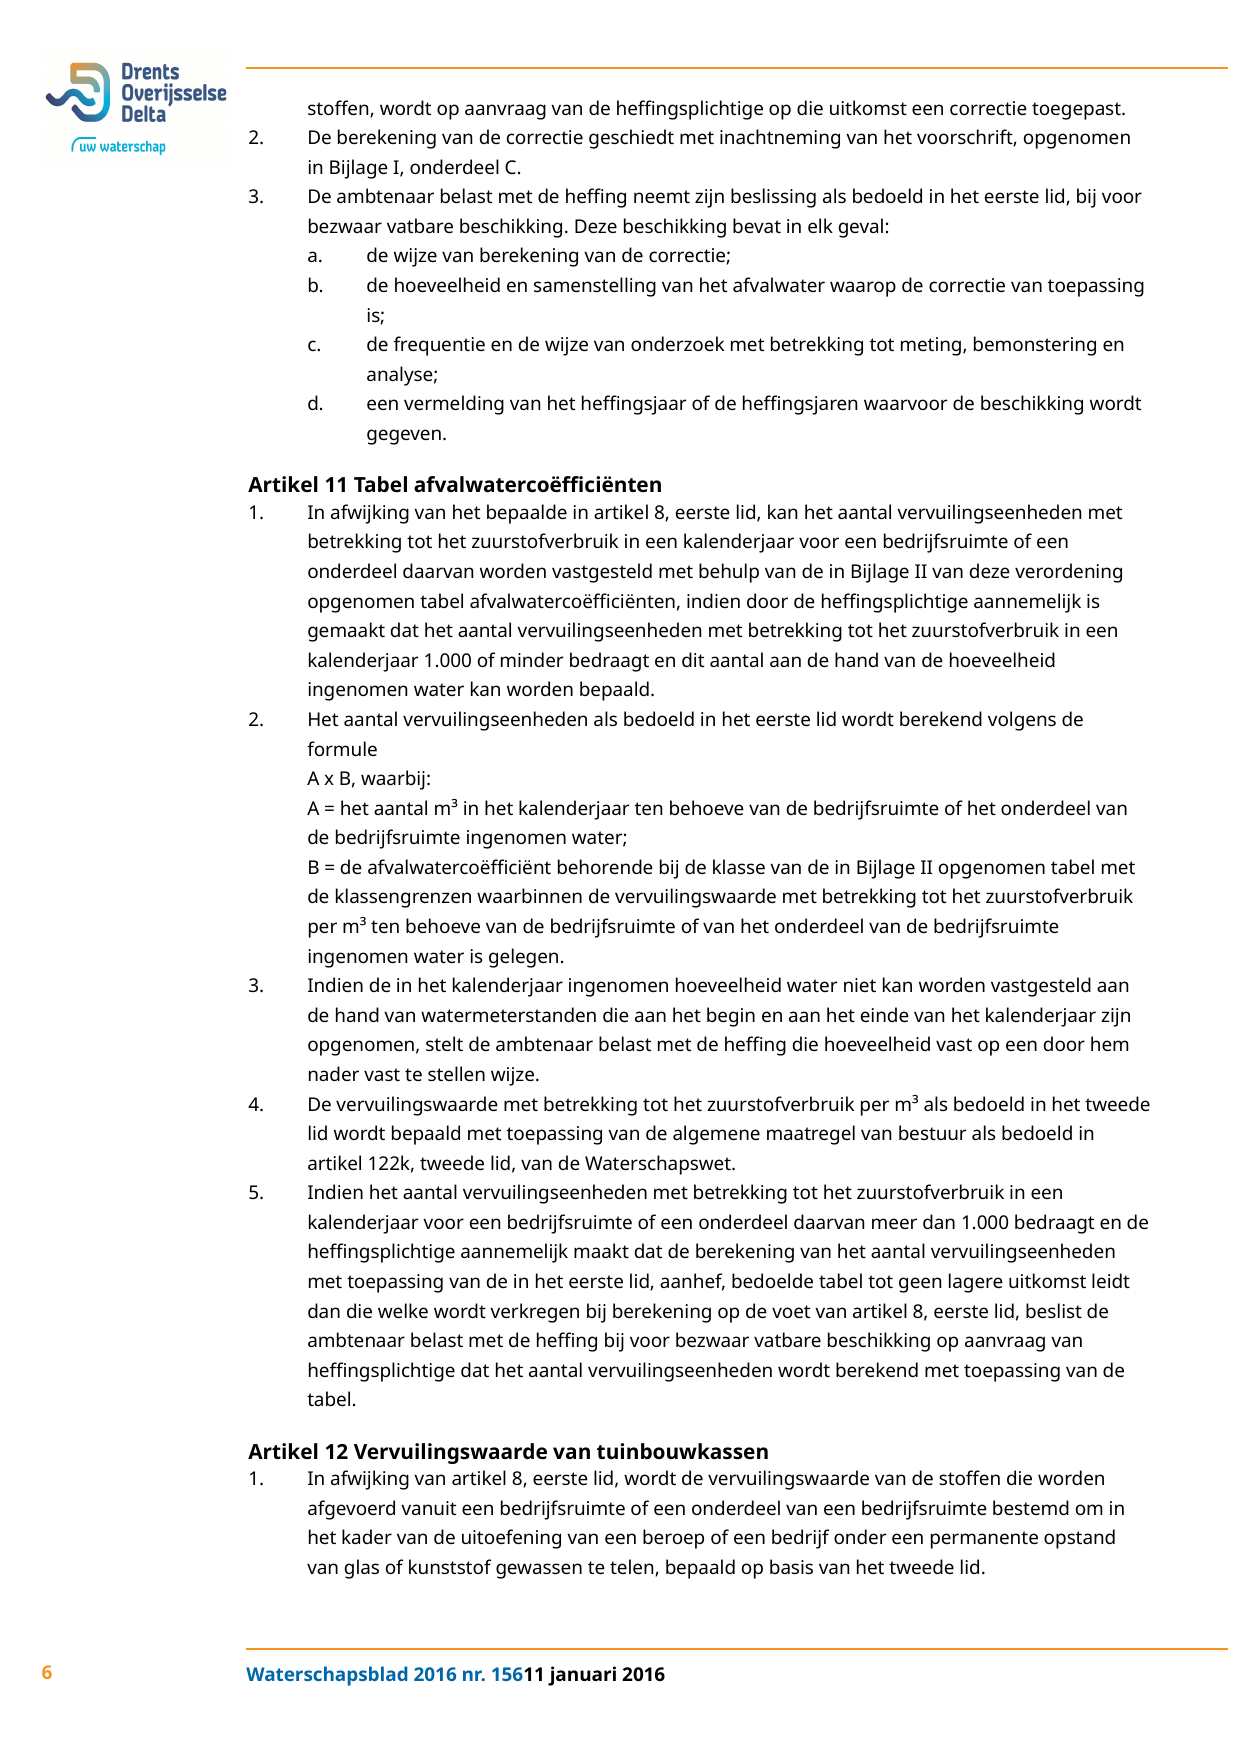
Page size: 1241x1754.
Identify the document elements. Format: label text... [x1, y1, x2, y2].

list De vervuilingswaarde met betrekking tot het zuurstofverbruik per m³ als bedoeld in het tweede lid wordt bepaald met toepassing van de algemene maatregel van bestuur als bedoeld in artikel 122k, tweede lid, van de Waterschapswet. [248, 1091, 1152, 1176]
list de hoeveelheid en samenstelling van het afvalwater waarop de correctie van toepassing is; [307, 272, 1152, 328]
list In afwijking van artikel 8, eerste lid, wordt de vervuilingswaarde van de stoffen die worden afgevoerd vanuit een bedrijfsruimte of een onderdeel van een bedrijfsruimte bestemd om in het kader van de uitoefening van een beroep of een bedrijf onder een permanente opstand van glas of kunststof gewassen te telen, bepaald op basis van het tweede lid. [248, 1465, 1152, 1580]
list De ambtenaar belast met de heffing neemt zijn beslissing als bedoeld in het eerste lid, bij voor bezwaar vatbare beschikking. Deze beschikking bevat in elk geval: [248, 183, 1152, 239]
text Artikel 12 Vervuilingswaarde van tuinbouwkassen [248, 1437, 1152, 1465]
text Artikel 11 Tabel afvalwatercoëfficiënten [248, 471, 1152, 499]
list een vermelding van het heffingsjaar of de heffingsjaren waarvoor de beschikking wordt gegeven. [307, 391, 1152, 446]
list de wijze van berekening van de correctie; [307, 243, 1152, 268]
list A = het aantal m³ in het kalenderjaar ten behoeve van de bedrijfsruimte of het onderdeel van de bedrijfsruimte ingenomen water; [248, 795, 1152, 850]
list A x B, waarbij: [248, 765, 1152, 791]
list Indien het aantal vervuilingseenheden met betrekking tot het zuurstofverbruik in een kalenderjaar voor een bedrijfsruimte of een onderdeel daarvan meer dan 1.000 bedraagt en de heffingsplichtige aannemelijk maakt dat de berekening van het aantal vervuilingseenheden met toepassing van de in het eerste lid, aanhef, bedoelde tabel tot geen lagere uitkomst leidt dan die welke wordt verkregen bij berekening op de voet van artikel 8, eerste lid, beslist de ambtenaar belast met de heffing bij voor bezwaar vatbare beschikking op aanvraag van heffingsplichtige dat het aantal vervuilingseenheden wordt berekend met toepassing van de tabel. [248, 1179, 1152, 1412]
list stoffen, wordt op aanvraag van de heffingsplichtige op die uitkomst een correctie toegepast. [248, 95, 1152, 121]
picture [41, 47, 231, 172]
list De berekening van de correctie geschiedt met inachtneming van het voorschrift, opgenomen in Bijlage I, onderdeel C. [248, 124, 1152, 180]
list Indien de in het kalenderjaar ingenomen hoeveelheid water niet kan worden vastgesteld aan de hand van watermeterstanden die aan het begin en aan het einde van het kalenderjaar zijn opgenomen, stelt de ambtenaar belast met de heffing die hoeveelheid vast op een door hem nader vast te stellen wijze. [248, 972, 1152, 1087]
list Het aantal vervuilingseenheden als bedoeld in het eerste lid wordt berekend volgens de formule [248, 706, 1152, 761]
list de frequentie en de wijze van onderzoek met betrekking tot meting, bemonstering en analyse; [307, 331, 1152, 387]
list In afwijking van het bepaalde in artikel 8, eerste lid, kan het aantal vervuilingseenheden met betrekking tot het zuurstofverbruik in een kalenderjaar voor een bedrijfsruimte of een onderdeel daarvan worden vastgesteld met behulp van de in Bijlage II van deze verordening opgenomen tabel afvalwatercoëfficiënten, indien door de heffingsplichtige aannemelijk is gemaakt dat het aantal vervuilingseenheden met betrekking tot het zuurstofverbruik in een kalenderjaar 1.000 of minder bedraagt en dit aantal aan de hand van de hoeveelheid ingenomen water kan worden bepaald. [248, 499, 1152, 702]
list B = de afvalwatercoëfficiënt behorende bij de klasse van de in Bijlage II opgenomen tabel met de klassengrenzen waarbinnen de vervuilingswaarde met betrekking tot het zuurstofverbruik per m³ ten behoeve van de bedrijfsruimte of van het onderdeel van de bedrijfsruimte ingenomen water is gelegen. [248, 854, 1152, 968]
